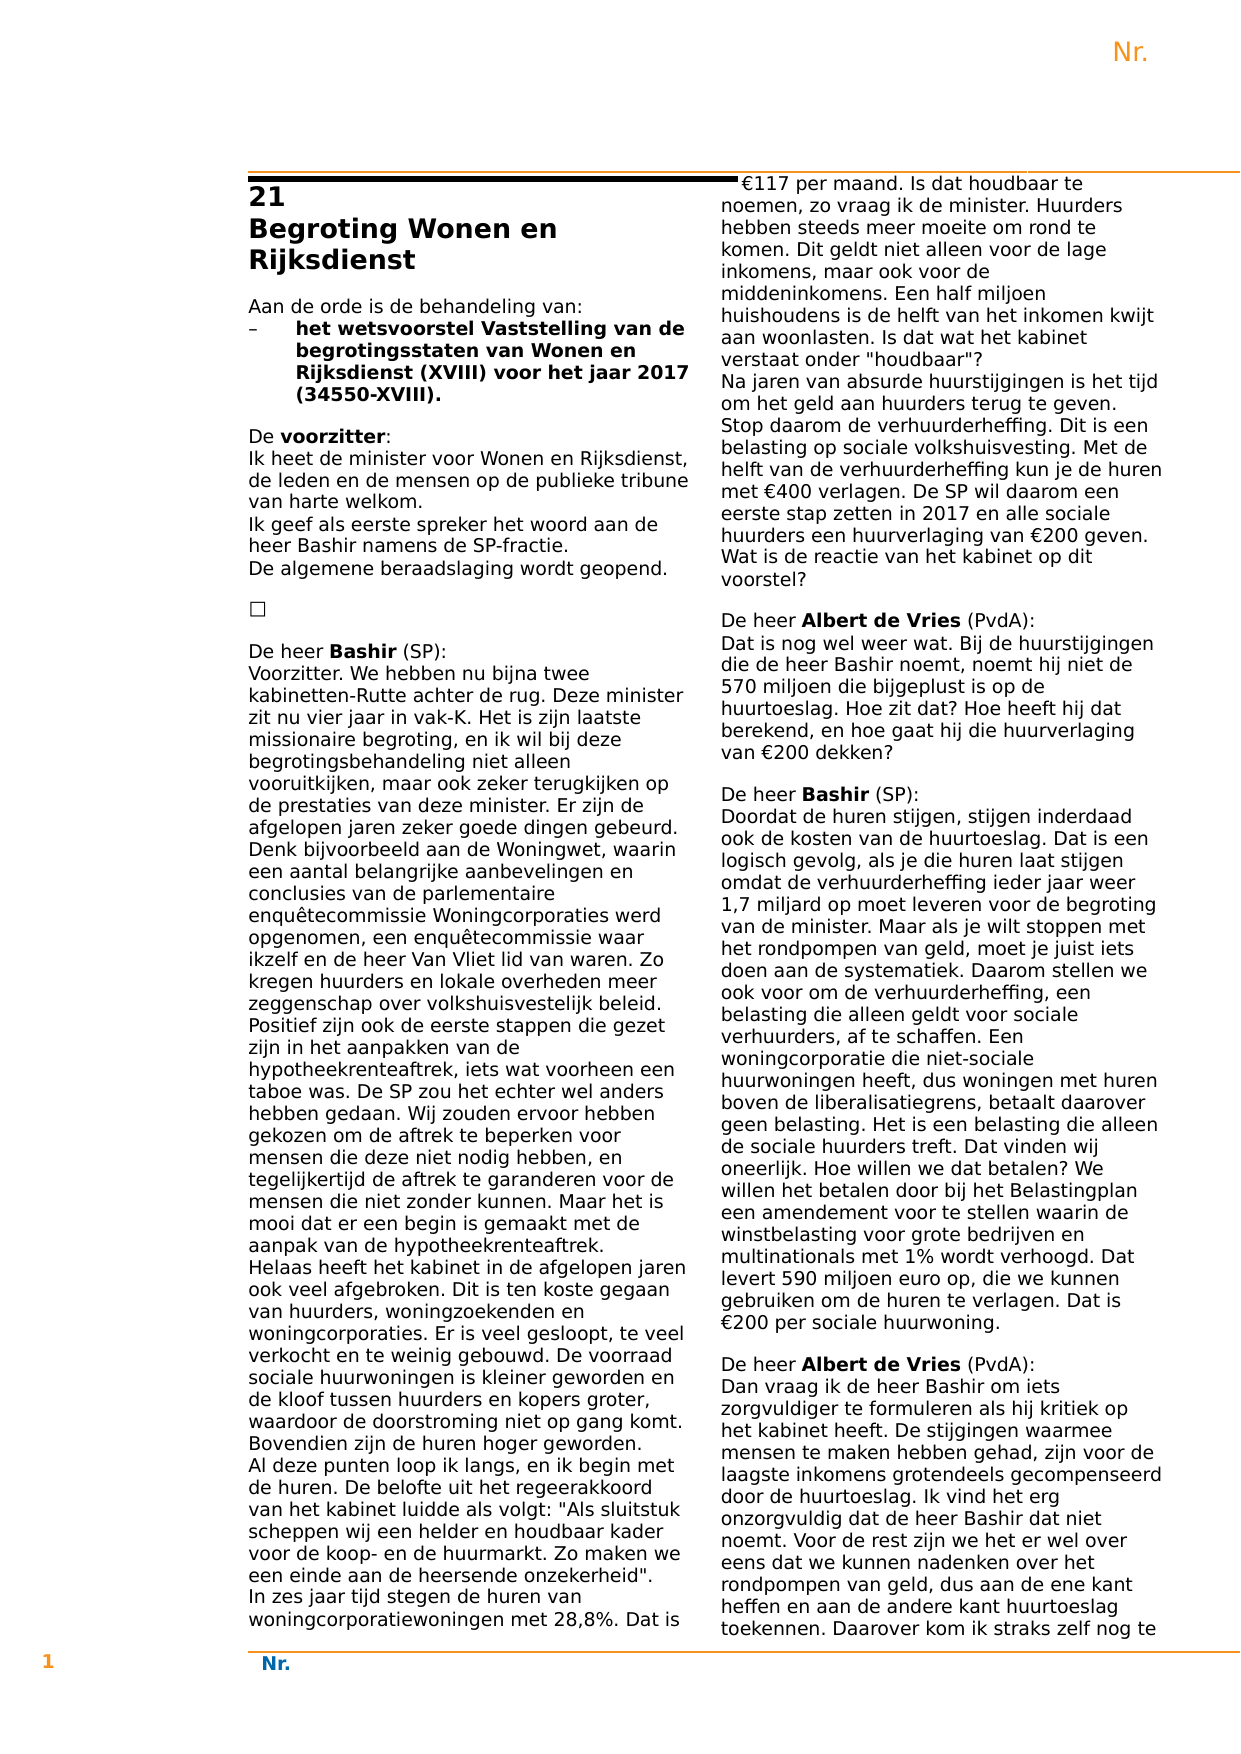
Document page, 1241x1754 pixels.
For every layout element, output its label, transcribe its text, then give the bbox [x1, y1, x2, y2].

list het wetsvoorstel Vaststelling van de begrotingsstaten van Wonen en Rijksdienst (XVIII) voor het jaar 2017 (34550-XVIII). [248, 318, 691, 406]
text Aan de orde is de behandeling van: [248, 296, 691, 318]
text Ik geef als eerste spreker het woord aan de heer Bashir namens de SP-fractie. [248, 513, 691, 557]
text Voorzitter. We hebben nu bijna twee kabinetten-Rutte achter de rug. Deze minister zit nu vier jaar in vak-K. Het is zijn laatste missionaire begroting, en ik wil bij deze begrotingsbehandeling niet alleen vooruitkijken, maar ook zeker terugkijken op de prestaties van deze minister. Er zijn de afgelopen jaren zeker goede dingen gebeurd. Denk bijvoorbeeld aan de Woningwet, waarin een aantal belangrijke aanbevelingen en conclusies van de parlementaire enquêtecommissie Woningcorporaties werd opgenomen, een enquêtecommissie waar ikzelf en de heer Van Vliet lid van waren. Zo kregen huurders en lokale overheden meer zeggenschap over volkshuisvestelijk beleid. [248, 663, 691, 1015]
text De heer Bashir (SP): [248, 641, 691, 663]
text ⬜ [248, 599, 691, 621]
text Al deze punten loop ik langs, en ik begin met de huren. De belofte uit het regeerakkoord van het kabinet luidde als volgt: "Als sluitstuk scheppen wij een helder en houdbaar kader voor de koop- en de huurmarkt. Zo maken we een einde aan de heersende onzekerheid". [248, 1454, 691, 1586]
text Dan vraag ik de heer Bashir om iets zorgvuldiger te formuleren als hij kritiek op het kabinet heeft. De stijgingen waarmee mensen te maken hebben gehad, zijn voor de laagste inkomens grotendeels gecompenseerd door de huurtoeslag. Ik vind het erg onzorgvuldig dat de heer Bashir dat niet noemt. Voor de rest zijn we het er wel over eens dat we kunnen nadenken over het rondpompen van geld, dus aan de ene kant heffen en aan de andere kant huurtoeslag toekennen. Daarover kom ik straks zelf nog te [721, 1376, 1163, 1639]
text Dat is nog wel weer wat. Bij de huurstijgingen die de heer Bashir noemt, noemt hij niet de 570 miljoen die bijgeplust is op de huurtoeslag. Hoe zit dat? Hoe heeft hij dat berekend, en hoe gaat hij die huurverlaging van €200 dekken? [721, 632, 1163, 764]
text Na jaren van absurde huurstijgingen is het tijd om het geld aan huurders terug te geven. Stop daarom de verhuurderheffing. Dit is een belasting op sociale volkshuisvesting. Met de helft van de verhuurderheffing kun je de huren met €400 verlagen. De SP wil daarom een eerste stap zetten in 2017 en alle sociale huurders een huurverlaging van €200 geven. Wat is de reactie van het kabinet op dit voorstel? [721, 371, 1163, 590]
text Helaas heeft het kabinet in de afgelopen jaren ook veel afgebroken. Dit is ten koste gegaan van huurders, woningzoekenden en woningcorporaties. Er is veel gesloopt, te veel verkocht en te weinig gebouwd. De voorraad sociale huurwoningen is kleiner geworden en de kloof tussen huurders en kopers groter, waardoor de doorstroming niet op gang komt. Bovendien zijn de huren hoger geworden. [248, 1257, 691, 1454]
text De heer Albert de Vries (PvdA): [721, 1354, 1163, 1376]
text €117 per maand. Is dat houdbaar te noemen, zo vraag ik de minister. Huurders hebben steeds meer moeite om rond te komen. Dit geldt niet alleen voor de lage inkomens, maar ook voor de middeninkomens. Een half miljoen huishoudens is de helft van het inkomen kwijt aan woonlasten. Is dat wat het kabinet verstaat onder "houdbaar"? [721, 173, 1163, 371]
text Doordat de huren stijgen, stijgen inderdaad ook de kosten van de huurtoeslag. Dat is een logisch gevolg, als je die huren laat stijgen omdat de verhuurderheffing ieder jaar weer 1,7 miljard op moet leveren voor de begroting van de minister. Maar als je wilt stoppen met het rondpompen van geld, moet je juist iets doen aan de systematiek. Daarom stellen we ook voor om de verhuurderheffing, een belasting die alleen geldt voor sociale verhuurders, af te schaffen. Een woningcorporatie die niet-sociale huurwoningen heeft, dus woningen met huren boven de liberalisatiegrens, betaalt daarover geen belasting. Het is een belasting die alleen de sociale huurders treft. Dat vinden wij oneerlijk. Hoe willen we dat betalen? We willen het betalen door bij het Belastingplan een amendement voor te stellen waarin de winstbelasting voor grote bedrijven en multinationals met 1% wordt verhoogd. Dat levert 590 miljoen euro op, die we kunnen gebruiken om de huren te verlagen. Dat is €200 per sociale huurwoning. [721, 806, 1163, 1334]
text Positief zijn ook de eerste stappen die gezet zijn in het aanpakken van de hypotheekrenteaftrek, iets wat voorheen een taboe was. De SP zou het echter wel anders hebben gedaan. Wij zouden ervoor hebben gekozen om de aftrek te beperken voor mensen die deze niet nodig hebben, en tegelijkertijd de aftrek te garanderen voor de mensen die niet zonder kunnen. Maar het is mooi dat er een begin is gemaakt met de aanpak van de hypotheekrenteaftrek. [248, 1015, 691, 1257]
text De algemene beraadslaging wordt geopend. [248, 557, 691, 579]
text In zes jaar tijd stegen de huren van woningcorporatiewoningen met 28,8%. Dat is [248, 1586, 691, 1630]
text Ik heet de minister voor Wonen en Rijksdienst, de leden en de mensen op de publieke tribune van harte welkom. [248, 447, 691, 513]
text De heer Bashir (SP): [721, 784, 1163, 806]
text De heer Albert de Vries (PvdA): [721, 610, 1163, 632]
text De voorzitter: [248, 426, 691, 447]
title 21 Begroting Wonen en Rijksdienst [248, 182, 691, 276]
